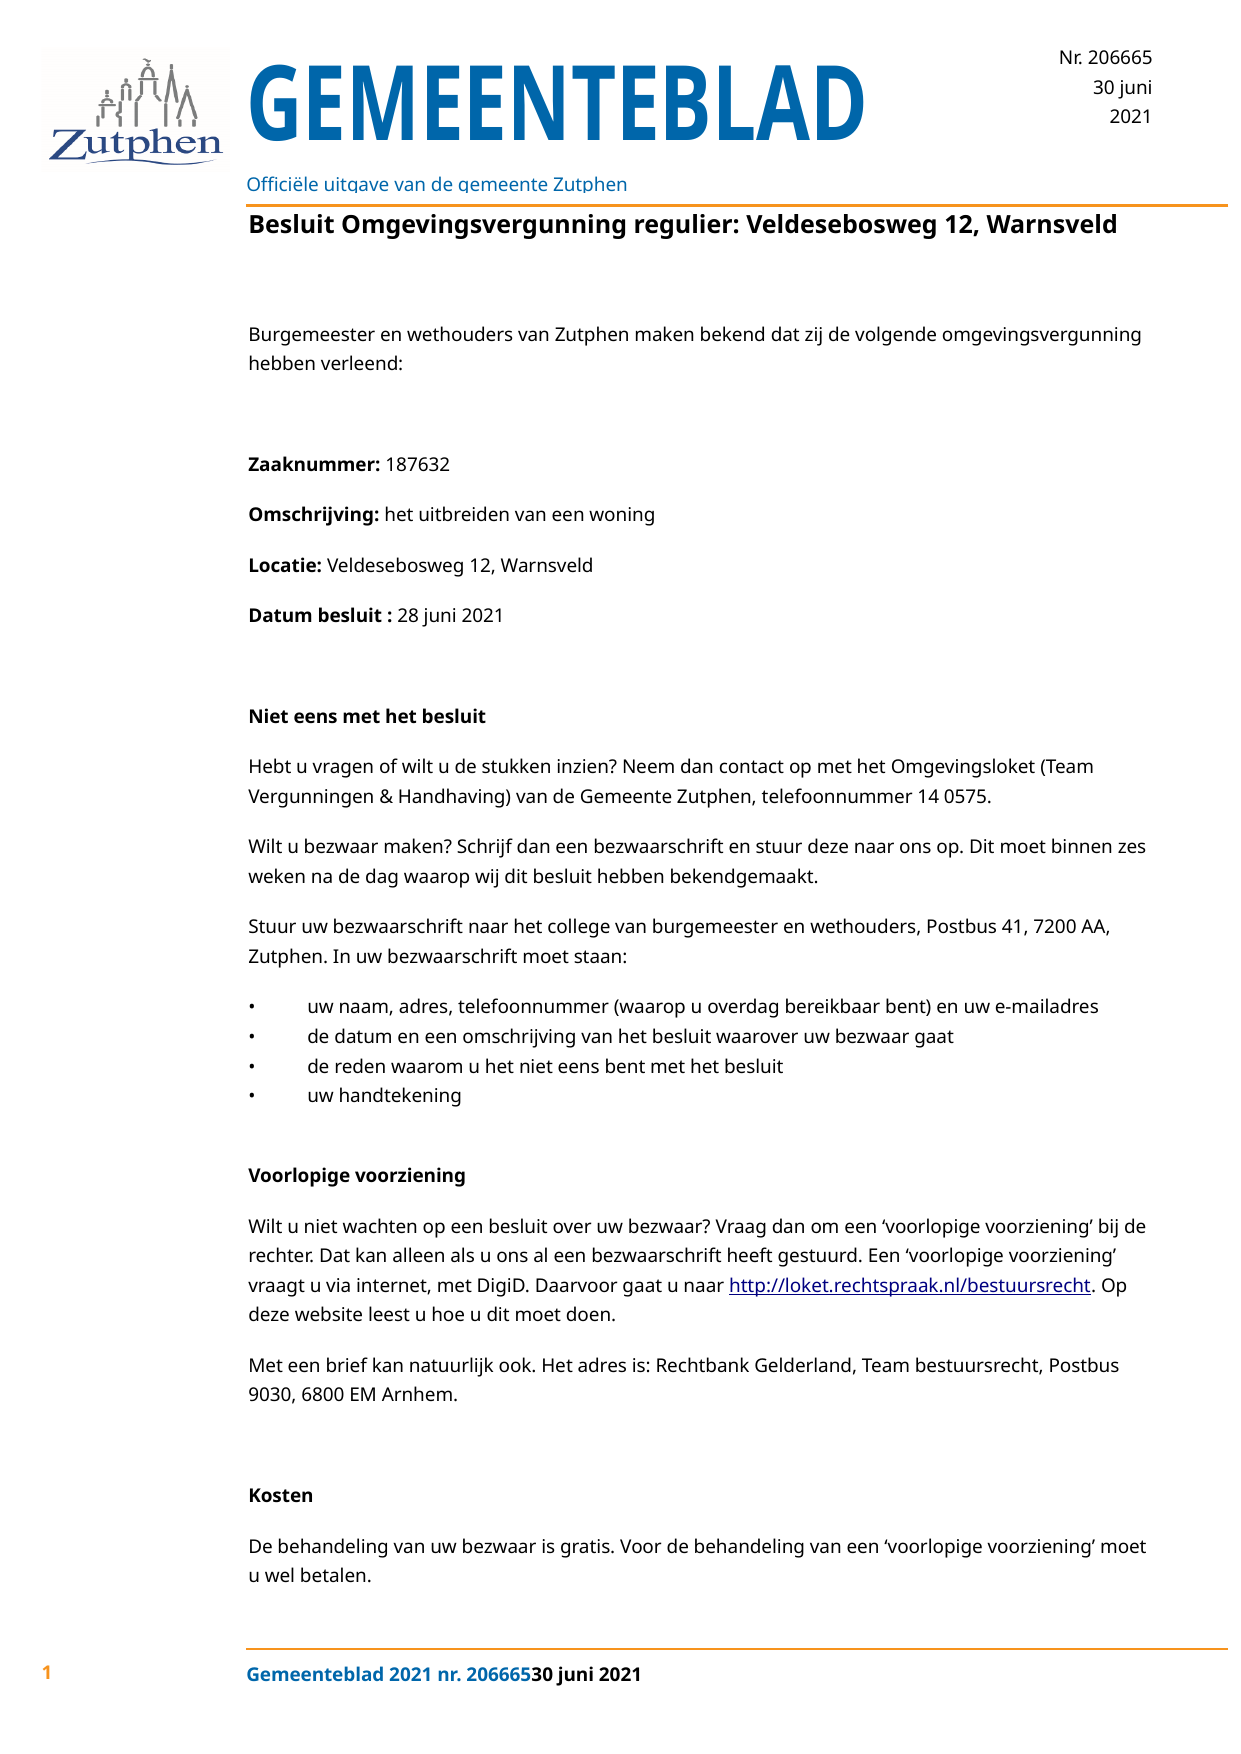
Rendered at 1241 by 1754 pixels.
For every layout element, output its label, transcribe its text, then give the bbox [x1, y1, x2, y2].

text Voorlopige voorziening [248, 1162, 1152, 1188]
text Kosten [248, 1482, 1152, 1508]
text Hebt u vragen of wilt u de stukken inzien? Neem dan contact op met het Omgevingsloket (Team Vergunningen & Handhaving) van de Gemeente Zutphen, telefoonnummer 14 0575. [248, 754, 1152, 809]
text De behandeling van uw bezwaar is gratis. Voor de behandeling van een ‘voorlopige voorziening’ moet u wel betalen. [248, 1533, 1152, 1588]
text Omschrijving: het uitbreiden van een woning [248, 502, 1152, 527]
text Zaaknummer: 187632 [248, 451, 1152, 477]
text Wilt u niet wachten op een besluit over uw bezwaar? Vraag dan om een ‘voorlopige voorziening’ bij de rechter. Dat kan alleen als u ons al een bezwaarschrift heeft gestuurd. Een ‘voorlopige voorziening’ vraagt u via internet, met DigiD. Daarvoor gaat u naar http://loket.rechtspraak.nl/bestuursrecht. Op deze website leest u hoe u dit moet doen. [248, 1213, 1152, 1327]
text Datum besluit : 28 juni 2021 [248, 602, 1152, 628]
text Stuur uw bezwaarschrift naar het college van burgemeester en wethouders, Postbus 41, 7200 AA, Zutphen. In uw bezwaarschrift moet staan: [248, 914, 1152, 969]
list de reden waarom u het niet eens bent met het besluit [248, 1053, 1152, 1078]
picture [41, 47, 231, 172]
text Burgemeester en wethouders van Zutphen maken bekend dat zij de volgende omgevingsvergunning hebben verleend: [248, 321, 1152, 376]
text Met een brief kan natuurlijk ook. Het adres is: Rechtbank Gelderland, Team bestuursrecht, Postbus 9030, 6800 EM Arnhem. [248, 1352, 1152, 1407]
text Locatie: Veldesebosweg 12, Warnsveld [248, 552, 1152, 578]
text Niet eens met het besluit [248, 703, 1152, 729]
list uw handtekening [248, 1082, 1152, 1108]
text Wilt u bezwaar maken? Schrijf dan een bezwaarschrift en stuur deze naar ons op. Dit moet binnen zes weken na de dag waarop wij dit besluit hebben bekendgemaakt. [248, 834, 1152, 889]
list uw naam, adres, telefoonnummer (waarop u overdag bereikbaar bent) en uw e-mailadres [248, 994, 1152, 1019]
list de datum en een omschrijving van het besluit waarover uw bezwaar gaat [248, 1023, 1152, 1049]
text Besluit Omgevingsvergunning regulier: Veldesebosweg 12, Warnsveld [248, 207, 1152, 241]
